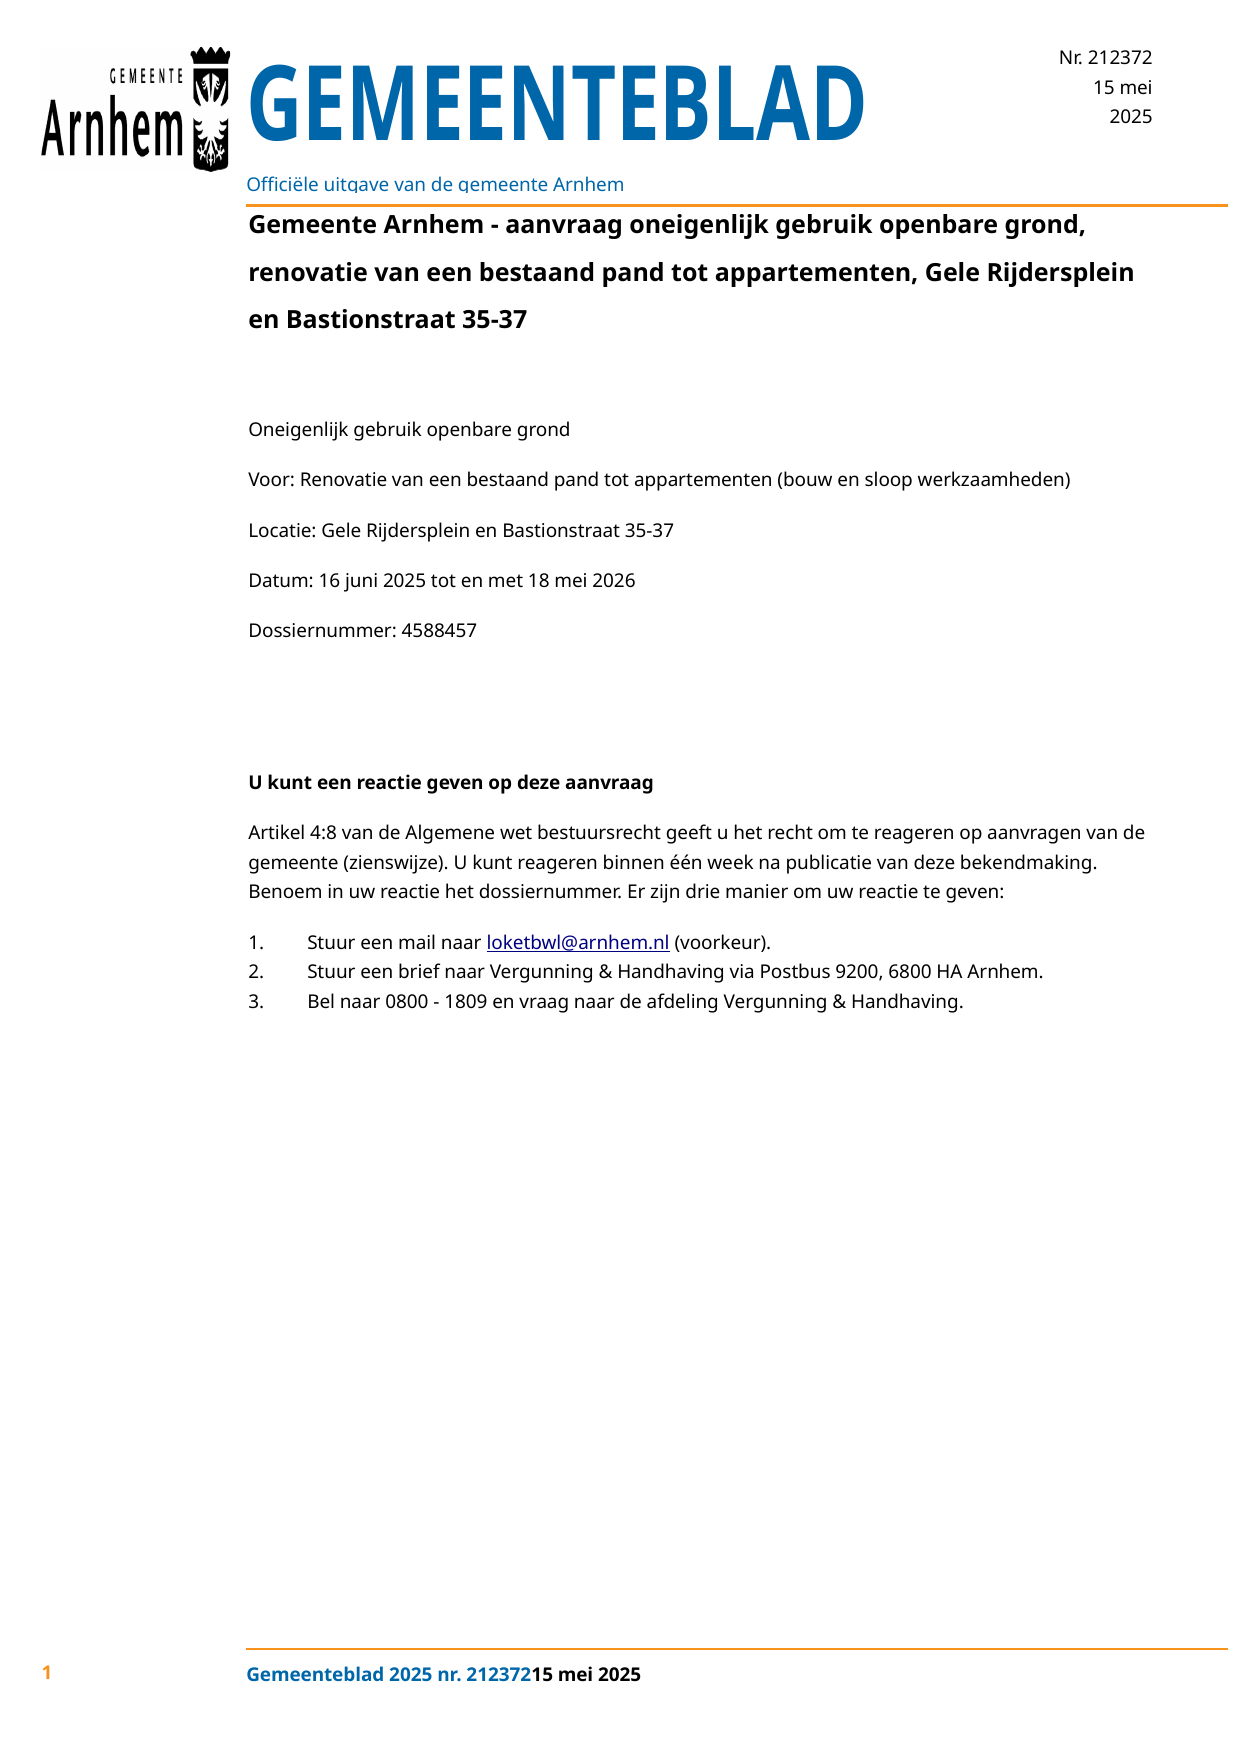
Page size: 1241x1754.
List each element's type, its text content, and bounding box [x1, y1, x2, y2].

list Bel naar 0800 - 1809 en vraag naar de afdeling Vergunning & Handhaving. [248, 988, 1152, 1014]
text Artikel 4:8 van de Algemene wet bestuursrecht geeft u het recht om te reageren op aanvragen van de gemeente (zienswijze). U kunt reageren binnen één week na publicatie van deze bekendmaking. Benoem in uw reactie het dossiernummer. Er zijn drie manier om uw reactie te geven: [248, 819, 1152, 904]
text Gemeente Arnhem - aanvraag oneigenlijk gebruik openbare grond, renovatie van een bestaand pand tot appartementen, Gele Rijdersplein en Bastionstraat 35-37 [248, 207, 1152, 336]
list Stuur een mail naar loketbwl@arnhem.nl (voorkeur). [248, 929, 1152, 954]
text Oneigenlijk gebruik openbare grond [248, 416, 1152, 442]
text Dossiernummer: 4588457 [248, 618, 1152, 643]
text Datum: 16 juni 2025 tot en met 18 mei 2026 [248, 567, 1152, 593]
text Locatie: Gele Rijdersplein en Bastionstraat 35-37 [248, 517, 1152, 542]
text Voor: Renovatie van een bestaand pand tot appartementen (bouw en sloop werkzaamheden) [248, 466, 1152, 492]
list Stuur een brief naar Vergunning & Handhaving via Postbus 9200, 6800 HA Arnhem. [248, 958, 1152, 984]
text U kunt een reactie geven op deze aanvraag [248, 769, 1152, 794]
picture [41, 47, 231, 172]
